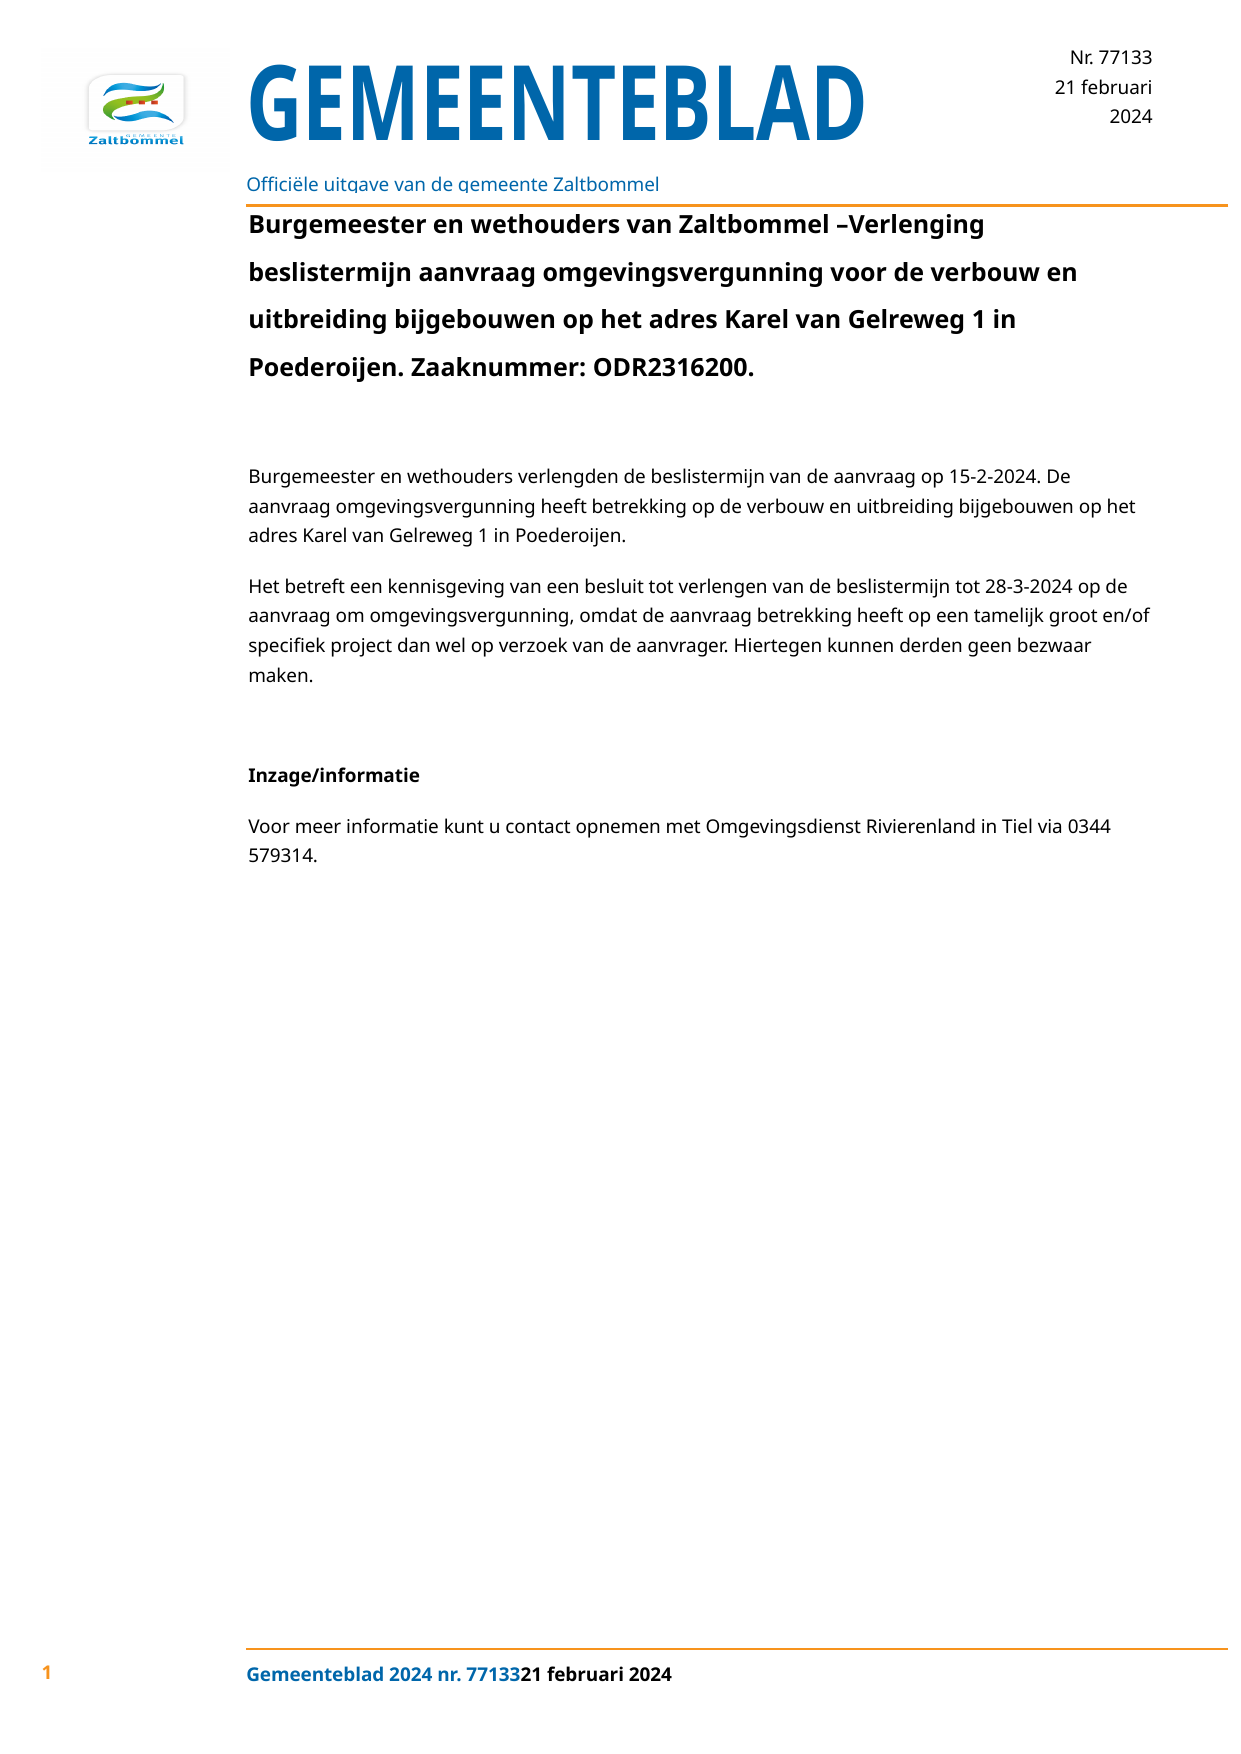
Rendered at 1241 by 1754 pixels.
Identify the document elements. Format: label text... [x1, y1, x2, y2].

text Burgemeester en wethouders van Zaltbommel –Verlenging beslistermijn aanvraag omgevingsvergunning voor de verbouw en uitbreiding bijgebouwen op het adres Karel van Gelreweg 1 in Poederoijen. Zaaknummer: ODR2316200. [248, 207, 1152, 384]
text Inzage/informatie [248, 763, 1152, 788]
picture [41, 47, 231, 172]
text Voor meer informatie kunt u contact opnemen met Omgevingsdienst Rivierenland in Tiel via 0344 579314. [248, 813, 1152, 868]
text Het betreft een kennisgeving van een besluit tot verlengen van de beslistermijn tot 28-3-2024 op de aanvraag om omgevingsvergunning, omdat de aanvraag betrekking heeft op een tamelijk groot en/of specifiek project dan wel op verzoek van de aanvrager. Hiertegen kunnen derden geen bezwaar maken. [248, 573, 1152, 688]
text Burgemeester en wethouders verlengden de beslistermijn van de aanvraag op 15-2-2024. De aanvraag omgevingsvergunning heeft betrekking op de verbouw en uitbreiding bijgebouwen op het adres Karel van Gelreweg 1 in Poederoijen. [248, 463, 1152, 548]
